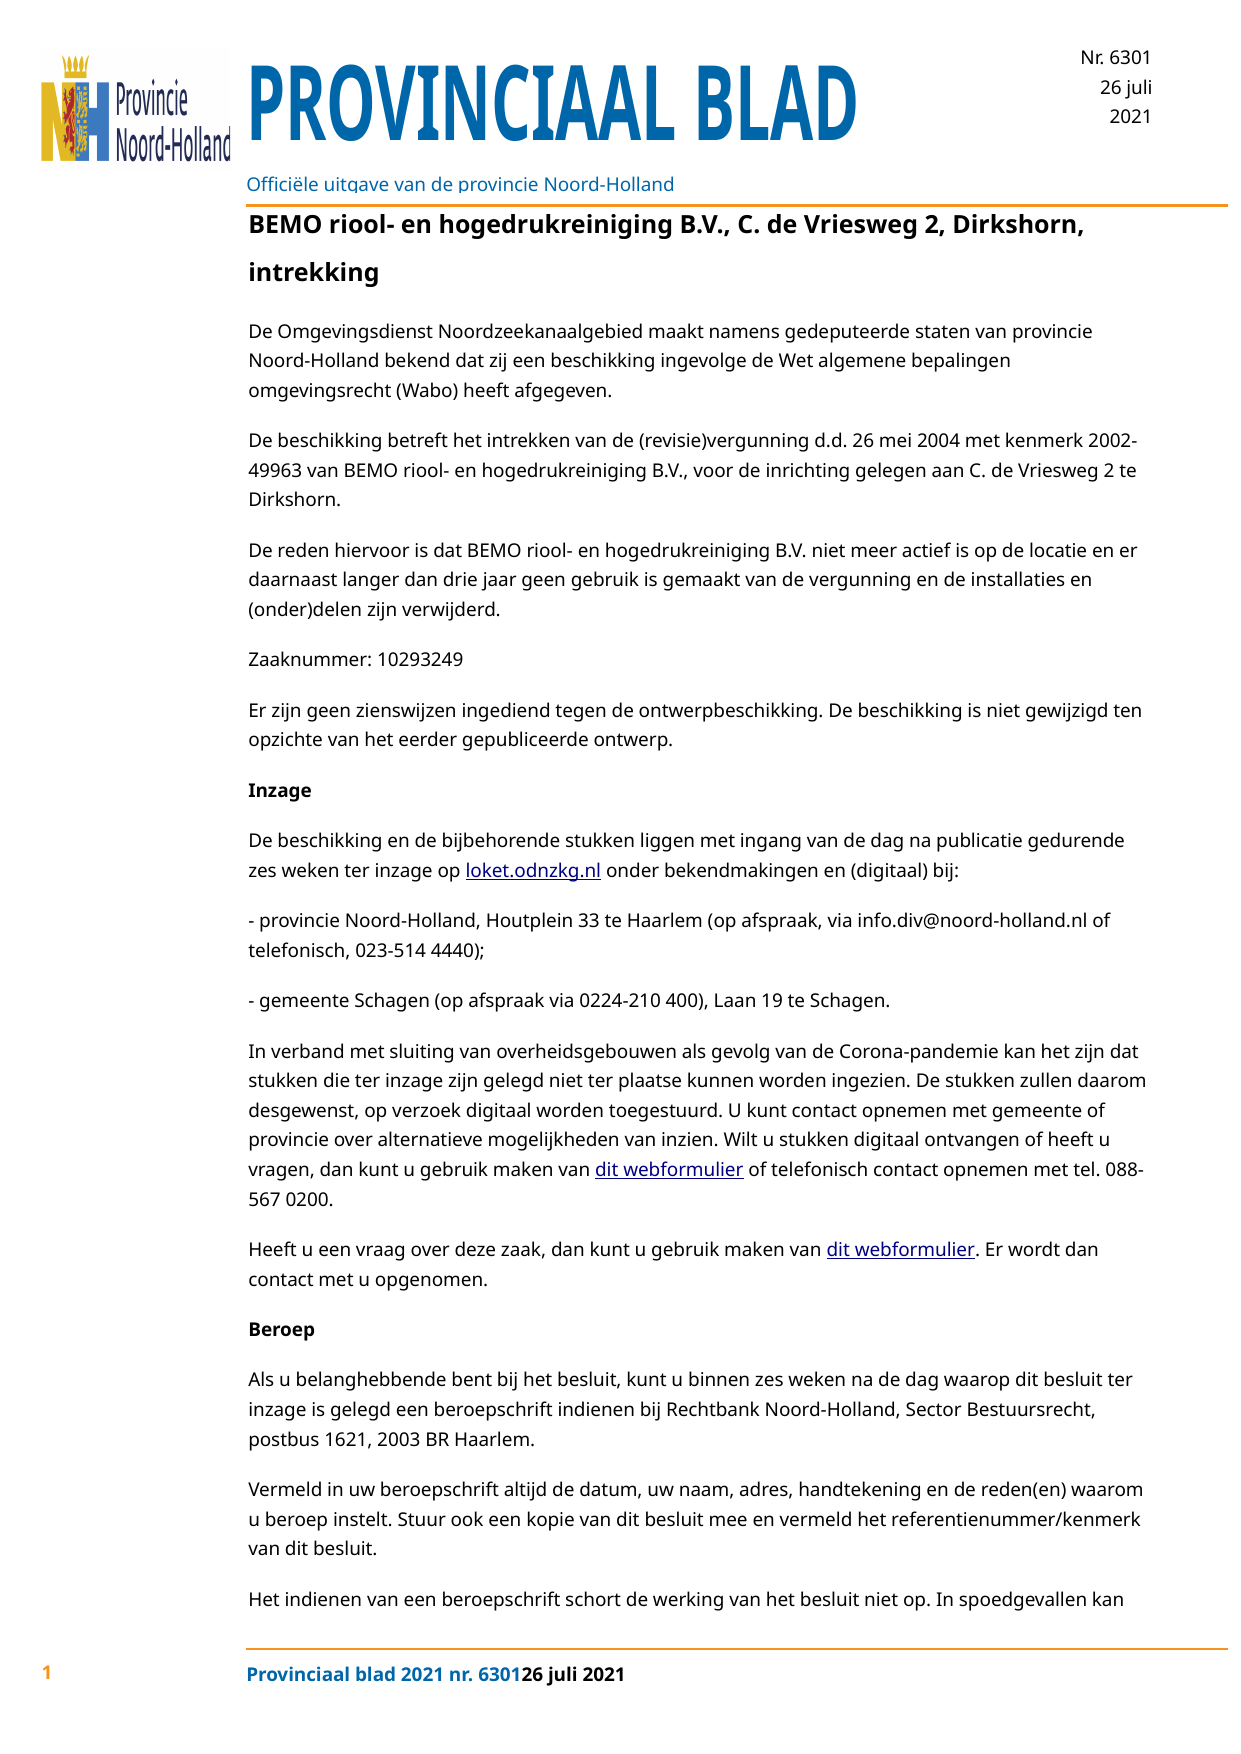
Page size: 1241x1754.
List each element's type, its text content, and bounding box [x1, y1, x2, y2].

text Het indienen van een beroepschrift schort de werking van het besluit niet op. In spoedgevallen kan [248, 1586, 1152, 1612]
text Zaaknummer: 10293249 [248, 647, 1152, 672]
text Vermeld in uw beroepschrift altijd de datum, uw naam, adres, handtekening en de reden(en) waarom u beroep instelt. Stuur ook een kopie van dit besluit mee en vermeld het referentienummer/kenmerk van dit besluit. [248, 1476, 1152, 1561]
text Er zijn geen zienswijzen ingediend tegen de ontwerpbeschikking. De beschikking is niet gewijzigd ten opzichte van het eerder gepubliceerde ontwerp. [248, 697, 1152, 752]
text Inzage [248, 777, 1152, 803]
text De reden hiervoor is dat BEMO riool- en hogedrukreiniging B.V. niet meer actief is op de locatie en er daarnaast langer dan drie jaar geen gebruik is gemaakt van de vergunning en de installaties en (onder)delen zijn verwijderd. [248, 537, 1152, 622]
text Heeft u een vraag over deze zaak, dan kunt u gebruik maken van dit webformulier. Er wordt dan contact met u opgenomen. [248, 1236, 1152, 1292]
text Beroep [248, 1316, 1152, 1342]
text - provincie Noord-Holland, Houtplein 33 te Haarlem (op afspraak, via info.div@noord-holland.nl of telefonisch, 023-514 4440); [248, 907, 1152, 963]
text De beschikking en de bijbehorende stukken liggen met ingang van de dag na publicatie gedurende zes weken ter inzage op loket.odnzkg.nl onder bekendmakingen en (digitaal) bij: [248, 827, 1152, 883]
text In verband met sluiting van overheidsgebouwen als gevolg van de Corona-pandemie kan het zijn dat stukken die ter inzage zijn gelegd niet ter plaatse kunnen worden ingezien. De stukken zullen daarom desgewenst, op verzoek digitaal worden toegestuurd. U kunt contact opnemen met gemeente of provincie over alternatieve mogelijkheden van inzien. Wilt u stukken digitaal ontvangen of heeft u vragen, dan kunt u gebruik maken van dit webformulier of telefonisch contact opnemen met tel. 088-567 0200. [248, 1038, 1152, 1212]
text BEMO riool- en hogedrukreiniging B.V., C. de Vriesweg 2, Dirkshorn, intrekking [248, 207, 1152, 288]
text De beschikking betreft het intrekken van de (revisie)vergunning d.d. 26 mei 2004 met kenmerk 2002-49963 van BEMO riool- en hogedrukreiniging B.V., voor de inrichting gelegen aan C. de Vriesweg 2 te Dirkshorn. [248, 427, 1152, 512]
text - gemeente Schagen (op afspraak via 0224-210 400), Laan 19 te Schagen. [248, 987, 1152, 1013]
text De Omgevingsdienst Noordzeekanaalgebied maakt namens gedeputeerde staten van provincie Noord-Holland bekend dat zij een beschikking ingevolge de Wet algemene bepalingen omgevingsrecht (Wabo) heeft afgegeven. [248, 318, 1152, 403]
text Als u belanghebbende bent bij het besluit, kunt u binnen zes weken na de dag waarop dit besluit ter inzage is gelegd een beroepschrift indienen bij Rechtbank Noord-Holland, Sector Bestuursrecht, postbus 1621, 2003 BR Haarlem. [248, 1367, 1152, 1452]
picture [41, 47, 231, 172]
